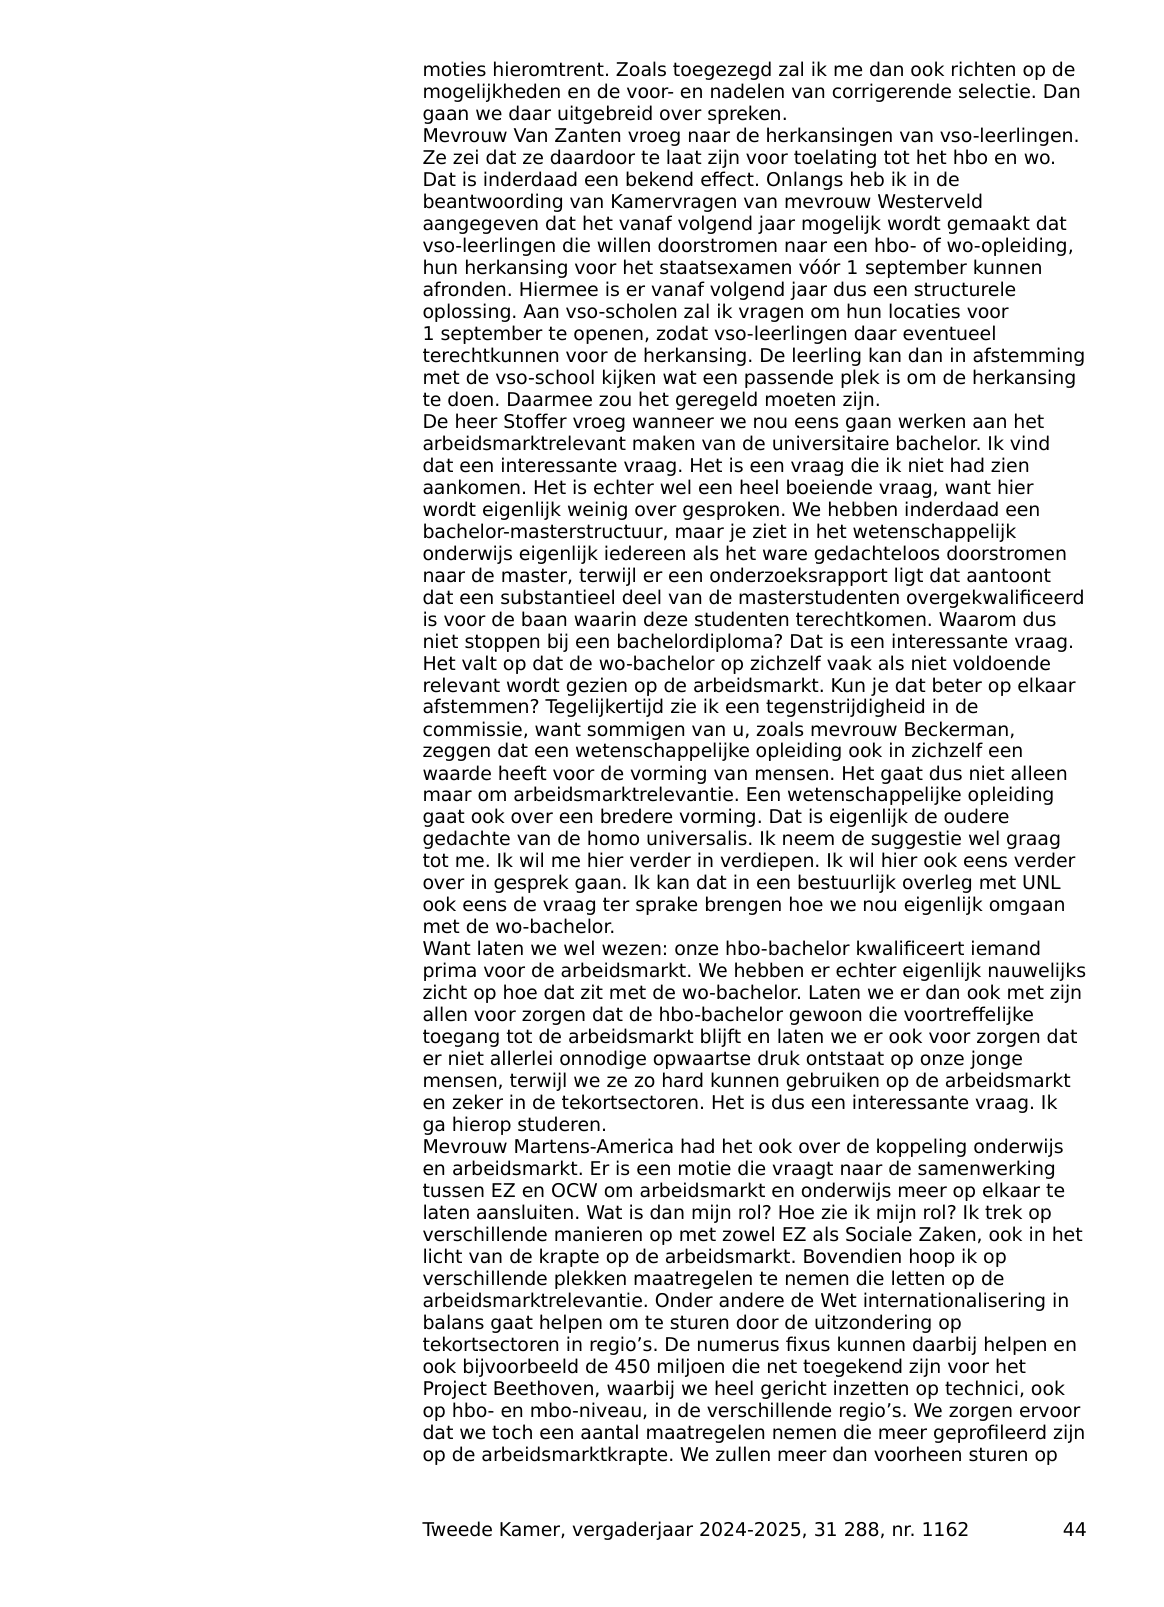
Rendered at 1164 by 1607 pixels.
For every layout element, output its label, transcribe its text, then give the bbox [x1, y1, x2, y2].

text Want laten we wel wezen: onze hbo-bachelor kwalificeert iemand prima voor de arbeidsmarkt. We hebben er echter eigenlijk nauwelijks zicht op hoe dat zit met de wo-bachelor. Laten we er dan ook met zijn allen voor zorgen dat de hbo-bachelor gewoon die voortreffelijke toegang tot de arbeidsmarkt blijft en laten we er ook voor zorgen dat er niet allerlei onnodige opwaartse druk ontstaat op onze jonge mensen, terwijl we ze zo hard kunnen gebruiken op de arbeidsmarkt en zeker in de tekortsectoren. Het is dus een interessante vraag. Ik ga hierop studeren. [422, 938, 1087, 1136]
text Mevrouw Martens-America had het ook over de koppeling onderwijs en arbeidsmarkt. Er is een motie die vraagt naar de samenwerking tussen EZ en OCW om arbeidsmarkt en onderwijs meer op elkaar te laten aansluiten. Wat is dan mijn rol? Hoe zie ik mijn rol? Ik trek op verschillende manieren op met zowel EZ als Sociale Zaken, ook in het licht van de krapte op de arbeidsmarkt. Bovendien hoop ik op verschillende plekken maatregelen te nemen die letten op de arbeidsmarktrelevantie. Onder andere de Wet internationalisering in balans gaat helpen om te sturen door de uitzondering op tekortsectoren in regio’s. De numerus fixus kunnen daarbij helpen en ook bijvoorbeeld de 450 miljoen die net toegekend zijn voor het Project Beethoven, waarbij we heel gericht inzetten op technici, ook op hbo- en mbo-niveau, in de verschillende regio’s. We zorgen ervoor dat we toch een aantal maatregelen nemen die meer geprofileerd zijn op de arbeidsmarktkrapte. We zullen meer dan voorheen sturen op [422, 1136, 1087, 1466]
text Mevrouw Van Zanten vroeg naar de herkansingen van vso-leerlingen. Ze zei dat ze daardoor te laat zijn voor toelating tot het hbo en wo. Dat is inderdaad een bekend effect. Onlangs heb ik in de beantwoording van Kamervragen van mevrouw Westerveld aangegeven dat het vanaf volgend jaar mogelijk wordt gemaakt dat vso-leerlingen die willen doorstromen naar een hbo- of wo-opleiding, hun herkansing voor het staatsexamen vóór 1 september kunnen afronden. Hiermee is er vanaf volgend jaar dus een structurele oplossing. Aan vso-scholen zal ik vragen om hun locaties voor 1 september te openen, zodat vso-leerlingen daar eventueel terechtkunnen voor de herkansing. De leerling kan dan in afstemming met de vso-school kijken wat een passende plek is om de herkansing te doen. Daarmee zou het geregeld moeten zijn. [422, 125, 1087, 411]
text moties hieromtrent. Zoals toegezegd zal ik me dan ook richten op de mogelijkheden en de voor- en nadelen van corrigerende selectie. Dan gaan we daar uitgebreid over spreken. [422, 59, 1087, 125]
text De heer Stoffer vroeg wanneer we nou eens gaan werken aan het arbeidsmarktrelevant maken van de universitaire bachelor. Ik vind dat een interessante vraag. Het is een vraag die ik niet had zien aankomen. Het is echter wel een heel boeiende vraag, want hier wordt eigenlijk weinig over gesproken. We hebben inderdaad een bachelor-masterstructuur, maar je ziet in het wetenschappelijk onderwijs eigenlijk iedereen als het ware gedachteloos doorstromen naar de master, terwijl er een onderzoeksrapport ligt dat aantoont dat een substantieel deel van de masterstudenten overgekwalificeerd is voor de baan waarin deze studenten terechtkomen. Waarom dus niet stoppen bij een bachelordiploma? Dat is een interessante vraag. Het valt op dat de wo-bachelor op zichzelf vaak als niet voldoende relevant wordt gezien op de arbeidsmarkt. Kun je dat beter op elkaar afstemmen? Tegelijkertijd zie ik een tegenstrijdigheid in de commissie, want sommigen van u, zoals mevrouw Beckerman, zeggen dat een wetenschappelijke opleiding ook in zichzelf een waarde heeft voor de vorming van mensen. Het gaat dus niet alleen maar om arbeidsmarktrelevantie. Een wetenschappelijke opleiding gaat ook over een bredere vorming. Dat is eigenlijk de oudere gedachte van de homo universalis. Ik neem de suggestie wel graag tot me. Ik wil me hier verder in verdiepen. Ik wil hier ook eens verder over in gesprek gaan. Ik kan dat in een bestuurlijk overleg met UNL ook eens de vraag ter sprake brengen hoe we nou eigenlijk omgaan met de wo-bachelor. [422, 411, 1087, 938]
